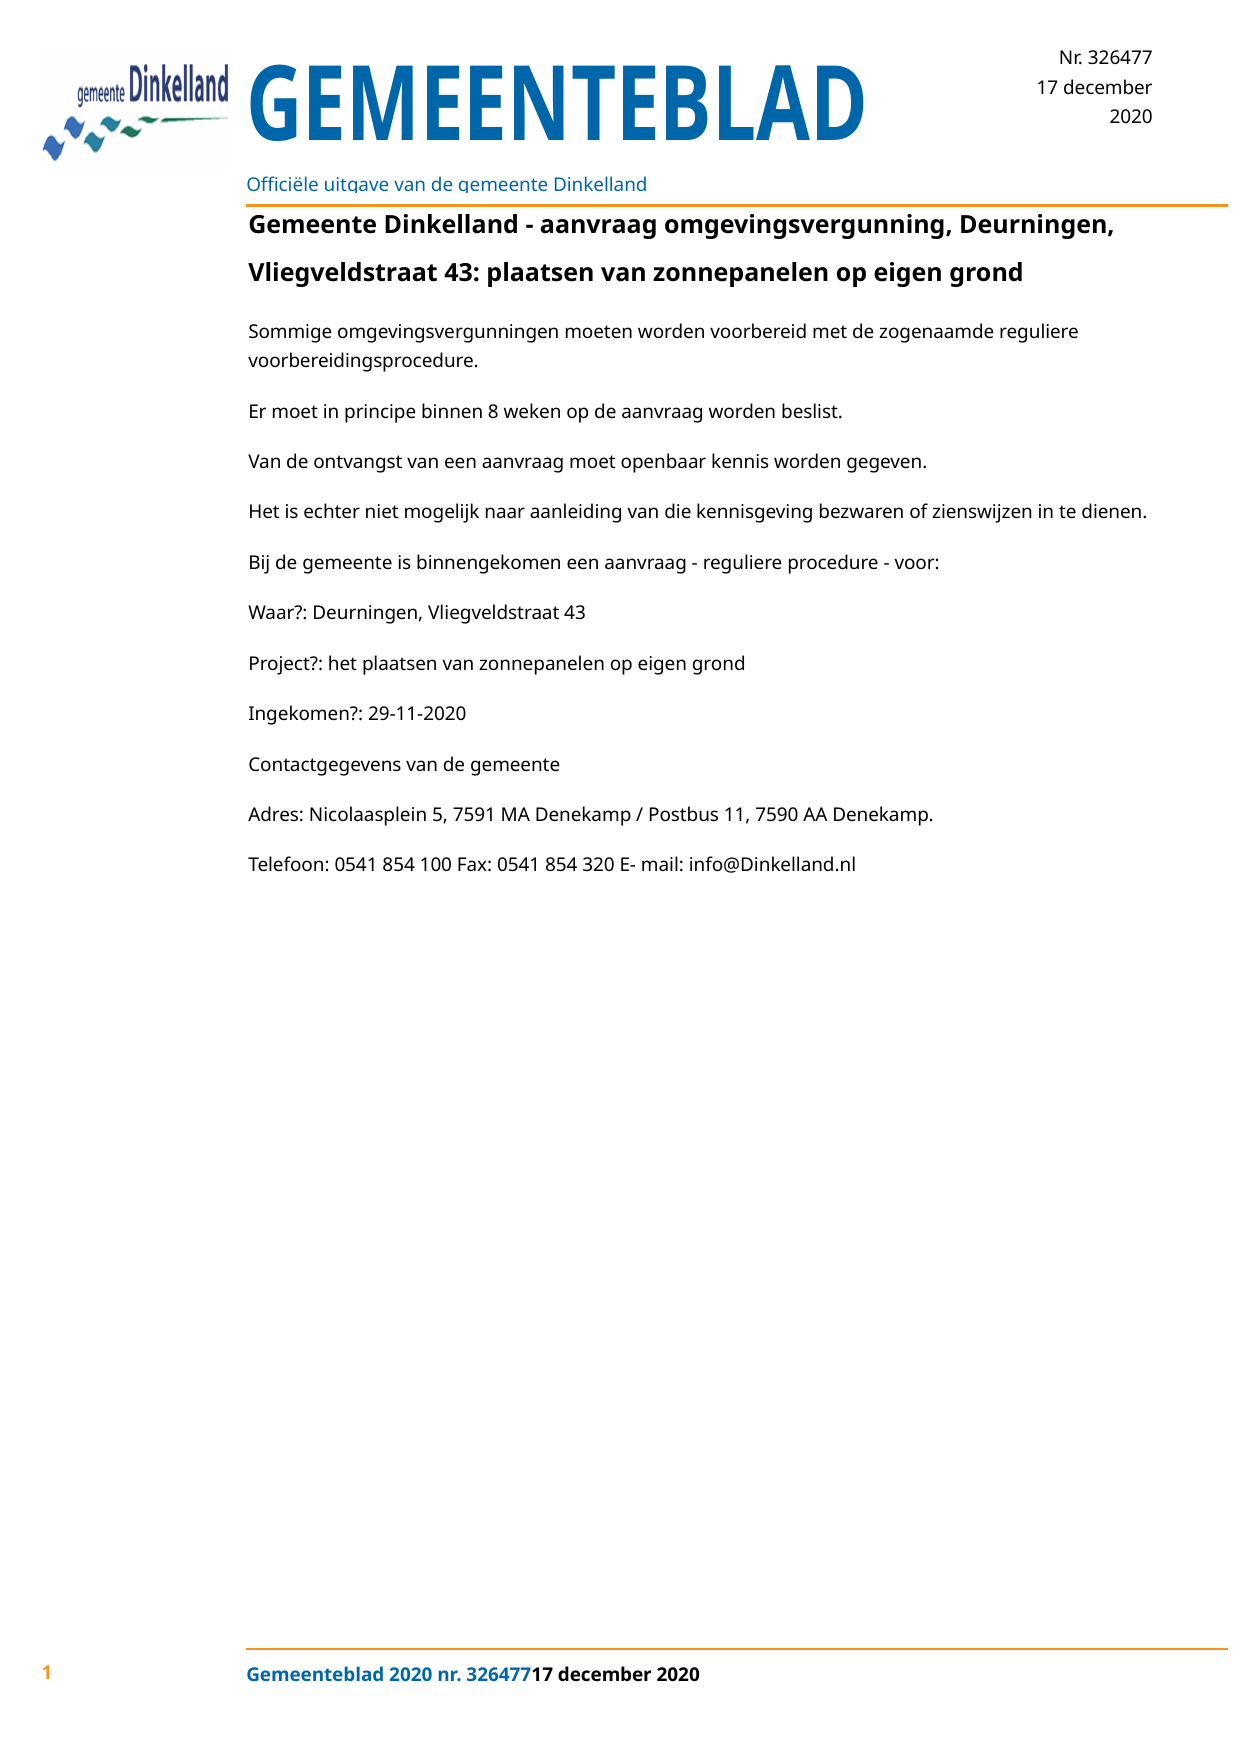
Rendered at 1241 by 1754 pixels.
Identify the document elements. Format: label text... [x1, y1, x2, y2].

picture [41, 47, 231, 172]
text Adres: Nicolaasplein 5, 7591 MA Denekamp / Postbus 11, 7590 AA Denekamp. [248, 801, 1152, 827]
text Project?: het plaatsen van zonnepanelen op eigen grond [248, 650, 1152, 676]
text Het is echter niet mogelijk naar aanleiding van die kennisgeving bezwaren of zienswijzen in te dienen. [248, 499, 1152, 524]
text Van de ontvangst van een aanvraag moet openbaar kennis worden gegeven. [248, 448, 1152, 474]
text Contactgegevens van de gemeente [248, 751, 1152, 777]
text Er moet in principe binnen 8 weken op de aanvraag worden beslist. [248, 398, 1152, 424]
text Telefoon: 0541 854 100 Fax: 0541 854 320 E- mail: info@Dinkelland.nl [248, 852, 1152, 877]
text Bij de gemeente is binnengekomen een aanvraag - reguliere procedure - voor: [248, 549, 1152, 575]
text Waar?: Deurningen, Vliegveldstraat 43 [248, 599, 1152, 625]
text Gemeente Dinkelland - aanvraag omgevingsvergunning, Deurningen, Vliegveldstraat 43: plaatsen van zonnepanelen op eigen grond [248, 207, 1152, 288]
text Ingekomen?: 29-11-2020 [248, 700, 1152, 726]
text Sommige omgevingsvergunningen moeten worden voorbereid met de zogenaamde reguliere voorbereidingsprocedure. [248, 318, 1152, 373]
